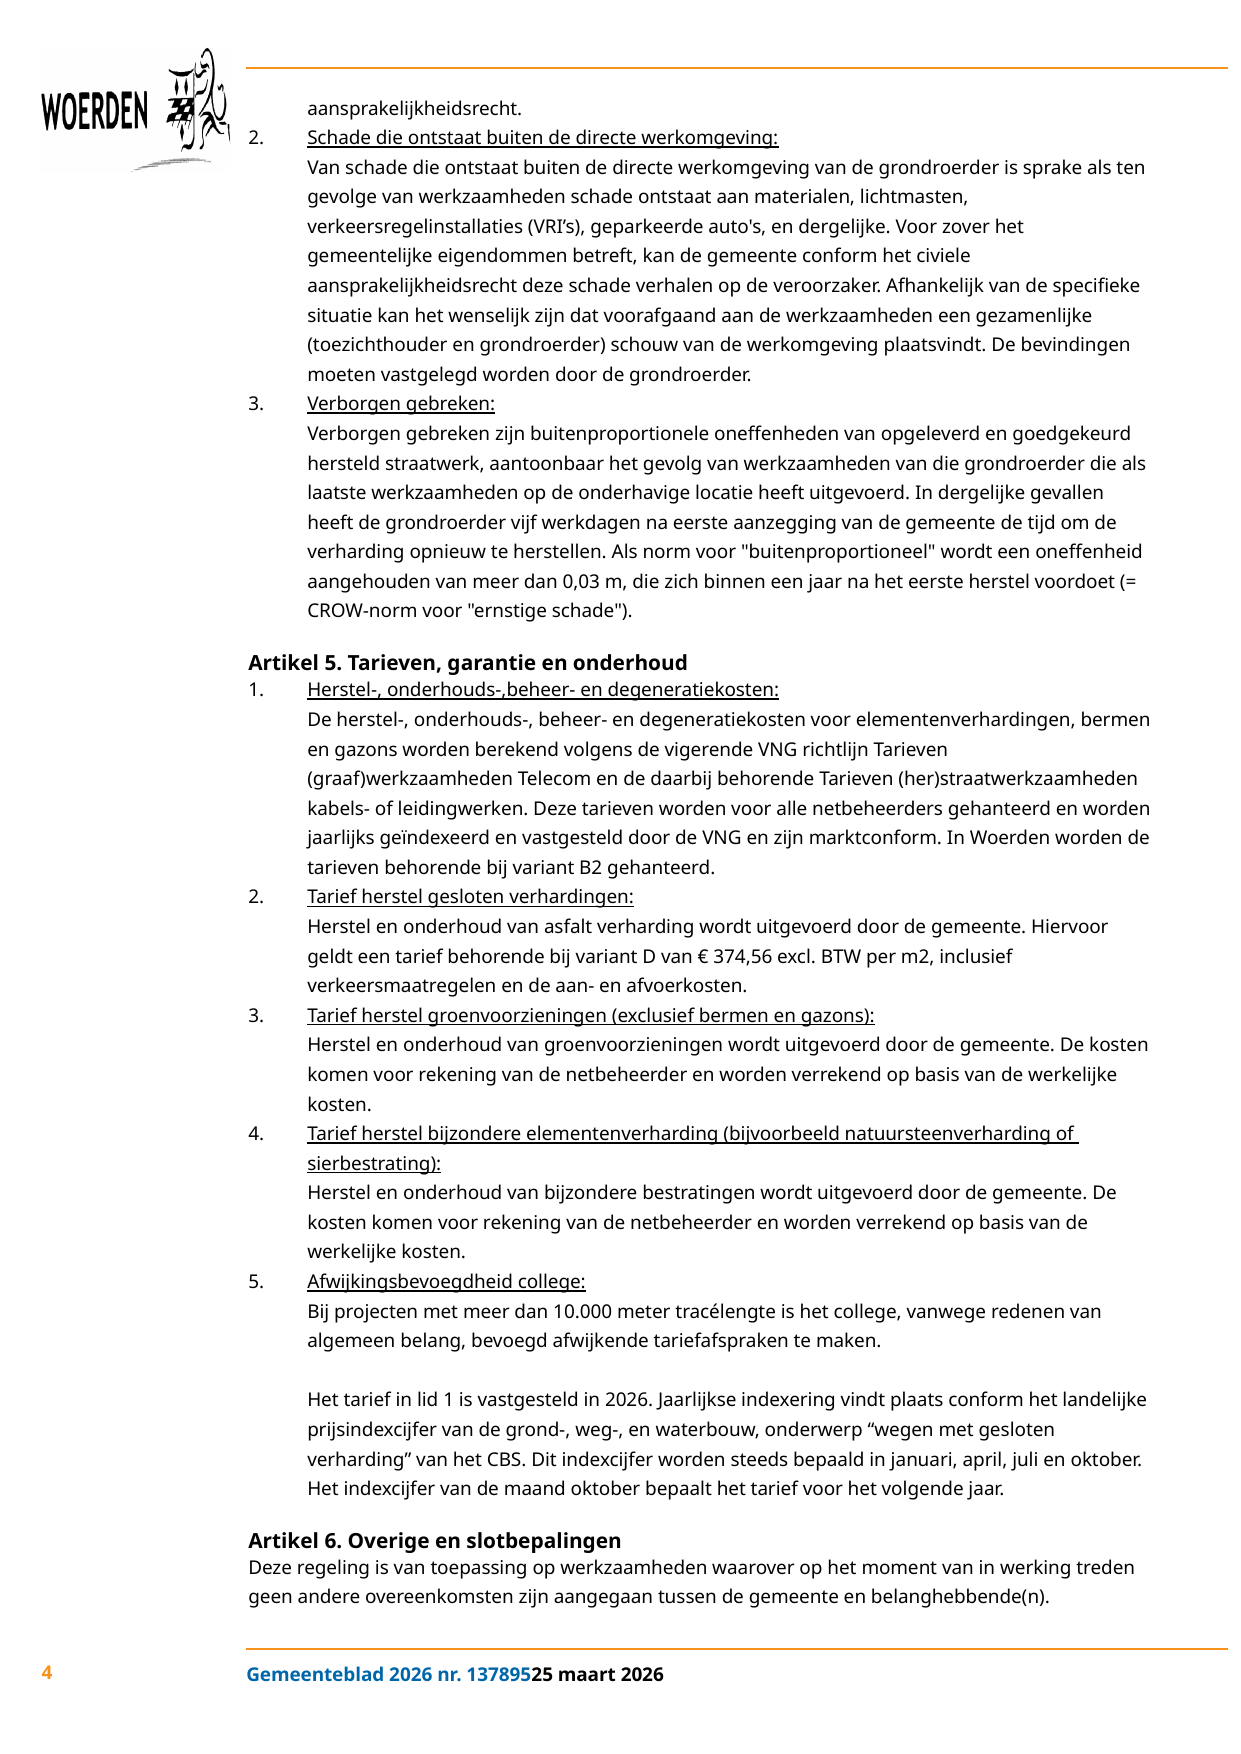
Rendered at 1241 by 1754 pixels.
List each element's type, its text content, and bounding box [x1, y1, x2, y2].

list Tarief herstel bijzondere elementenverharding (bijvoorbeeld natuursteenverharding of sierbestrating): [248, 1120, 1152, 1176]
list Herstel en onderhoud van asfalt verharding wordt uitgevoerd door de gemeente. Hiervoor geldt een tarief behorende bij variant D van € 374,56 excl. BTW per m2, inclusief verkeersmaatregelen en de aan- en afvoerkosten. [248, 913, 1152, 998]
list Van schade die ontstaat buiten de directe werkomgeving van de grondroerder is sprake als ten gevolge van werkzaamheden schade ontstaat aan materialen, lichtmasten, verkeersregelinstallaties (VRI’s), geparkeerde auto's, en dergelijke. Voor zover het gemeentelijke eigendommen betreft, kan de gemeente conform het civiele aansprakelijkheidsrecht deze schade verhalen op de veroorzaker. Afhankelijk van de specifieke situatie kan het wenselijk zijn dat voorafgaand aan de werkzaamheden een gezamenlijke (toezichthouder en grondroerder) schouw van de werkomgeving plaatsvindt. De bevindingen moeten vastgelegd worden door de grondroerder. [248, 154, 1152, 387]
list Herstel en onderhoud van groenvoorzieningen wordt uitgevoerd door de gemeente. De kosten komen voor rekening van de netbeheerder en worden verrekend op basis van de werkelijke kosten. [248, 1032, 1152, 1116]
text Artikel 5. Tarieven, garantie en onderhoud [248, 648, 1152, 677]
list Verborgen gebreken zijn buitenproportionele oneffenheden van opgeleverd en goedgekeurd hersteld straatwerk, aantoonbaar het gevolg van werkzaamheden van die grondroerder die als laatste werkzaamheden op de onderhavige locatie heeft uitgevoerd. In dergelijke gevallen heeft de grondroerder vijf werkdagen na eerste aanzegging van de gemeente de tijd om de verharding opnieuw te herstellen. Als norm voor "buitenproportioneel" wordt een oneffenheid aangehouden van meer dan 0,03 m, die zich binnen een jaar na het eerste herstel voordoet (= CROW-norm voor "ernstige schade"). [248, 420, 1152, 623]
picture [41, 47, 231, 172]
list Herstel-, onderhouds-,beheer- en degeneratiekosten: [248, 677, 1152, 702]
text Artikel 6. Overige en slotbepalingen [248, 1526, 1152, 1554]
list Afwijkingsbevoegdheid college: [248, 1268, 1152, 1294]
text Deze regeling is van toepassing op werkzaamheden waarover op het moment van in werking treden geen andere overeenkomsten zijn aangegaan tussen de gemeente en belanghebbende(n). [248, 1554, 1152, 1609]
list aansprakelijkheidsrecht. [248, 95, 1152, 121]
list Tarief herstel groenvoorzieningen (exclusief bermen en gazons): [248, 1002, 1152, 1028]
list De herstel-, onderhouds-, beheer- en degeneratiekosten voor elementenverhardingen, bermen en gazons worden berekend volgens de vigerende VNG richtlijn Tarieven (graaf)werkzaamheden Telecom en de daarbij behorende Tarieven (her)straatwerkzaamheden kabels- of leidingwerken. Deze tarieven worden voor alle netbeheerders gehanteerd en worden jaarlijks geïndexeerd en vastgesteld door de VNG en zijn marktconform. In Woerden worden de tarieven behorende bij variant B2 gehanteerd. [248, 706, 1152, 880]
list Tarief herstel gesloten verhardingen: [248, 884, 1152, 909]
list Herstel en onderhoud van bijzondere bestratingen wordt uitgevoerd door de gemeente. De kosten komen voor rekening van de netbeheerder en worden verrekend op basis van de werkelijke kosten. [248, 1179, 1152, 1264]
list Het tarief in lid 1 is vastgesteld in 2026. Jaarlijkse indexering vindt plaats conform het landelijke prijsindexcijfer van de grond-, weg-, en waterbouw, onderwerp “wegen met gesloten verharding” van het CBS. Dit indexcijfer worden steeds bepaald in januari, april, juli en oktober. Het indexcijfer van de maand oktober bepaalt het tarief voor het volgende jaar. [248, 1387, 1152, 1501]
list Schade die ontstaat buiten de directe werkomgeving: [248, 124, 1152, 150]
list Bij projecten met meer dan 10.000 meter tracélengte is het college, vanwege redenen van algemeen belang, bevoegd afwijkende tariefafspraken te maken. [248, 1298, 1152, 1353]
list Verborgen gebreken: [248, 391, 1152, 416]
